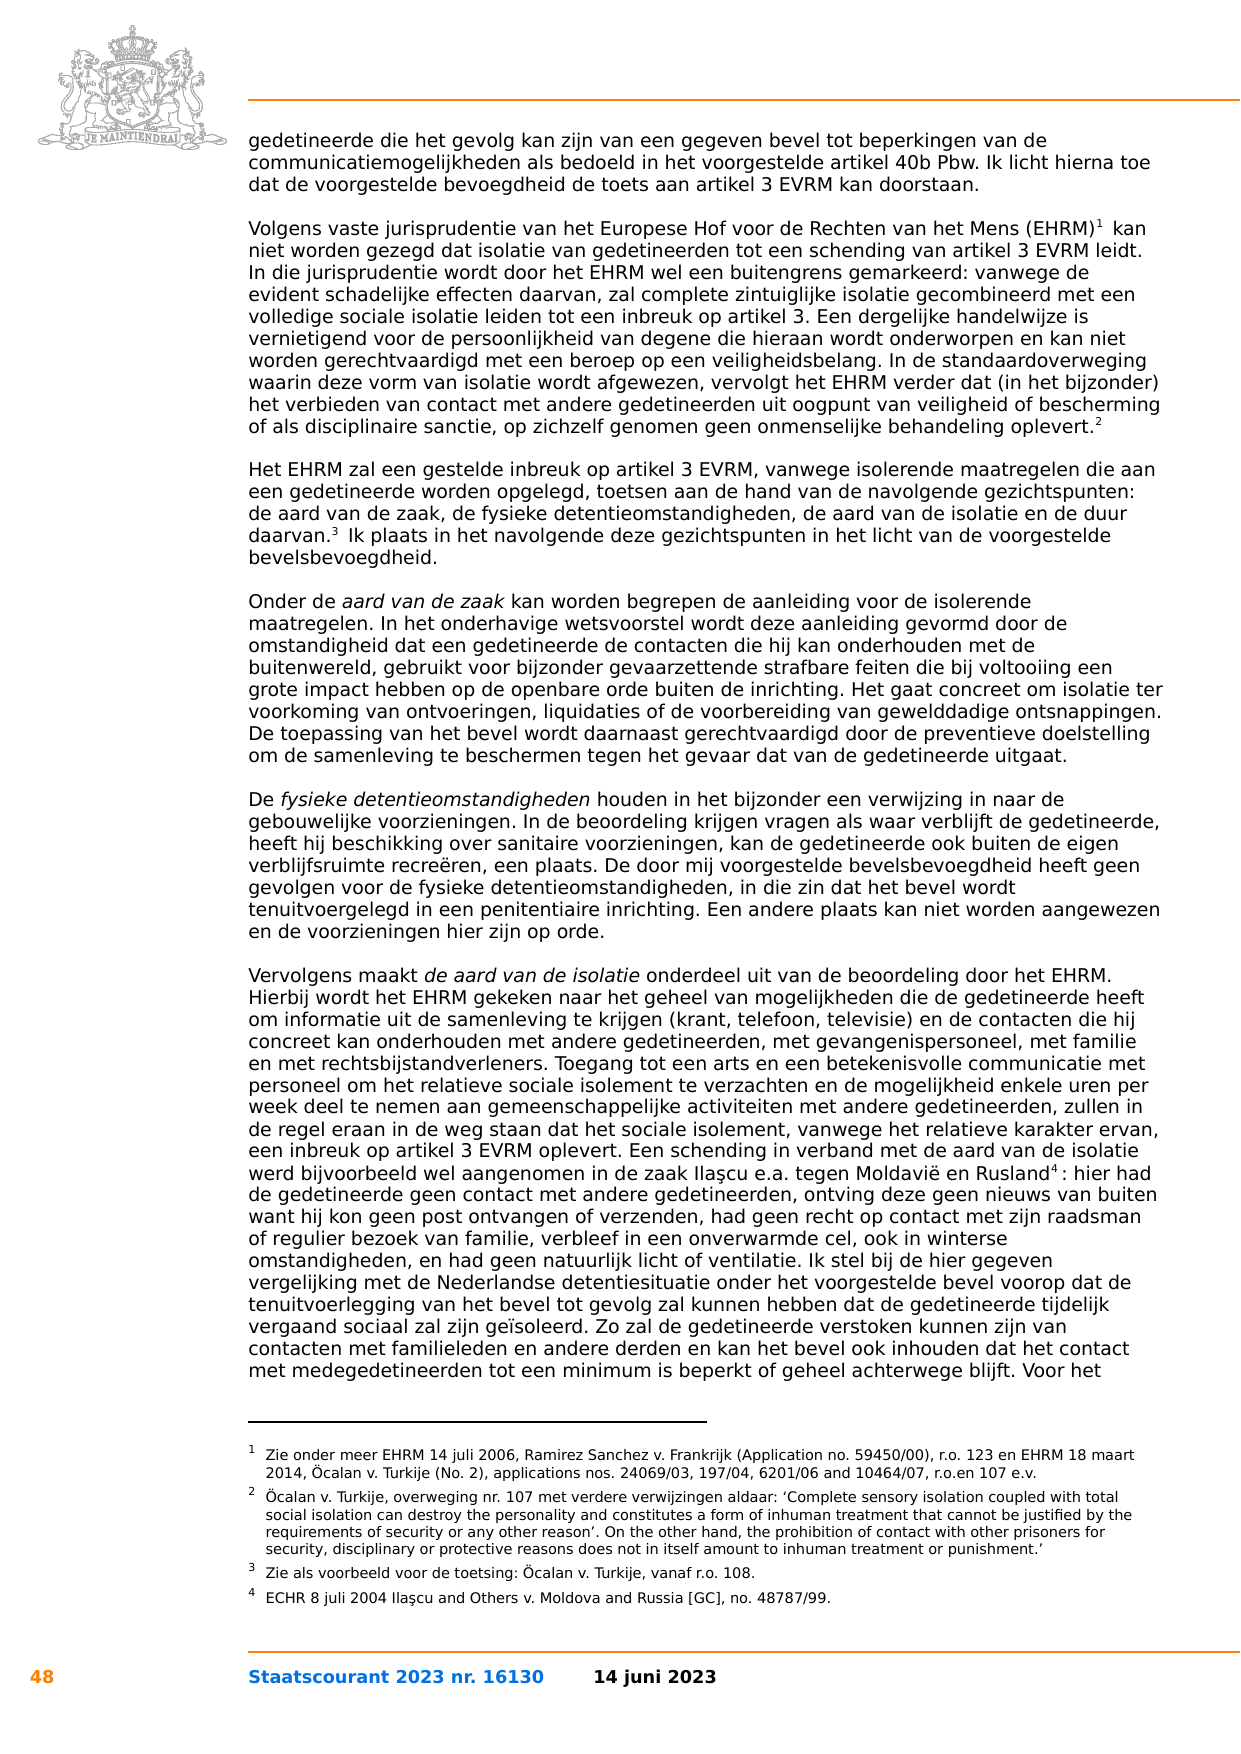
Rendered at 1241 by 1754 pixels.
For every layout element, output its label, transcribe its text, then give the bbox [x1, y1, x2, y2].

text Vervolgens maakt de aard van de isolatie onderdeel uit van de beoordeling door het EHRM. Hierbij wordt het EHRM gekeken naar het geheel van mogelijkheden die de gedetineerde heeft om informatie uit de samenleving te krijgen (krant, telefoon, televisie) en de contacten die hij concreet kan onderhouden met andere gedetineerden, met gevangenispersoneel, met familie en met rechtsbijstandverleners. Toegang tot een arts en een betekenisvolle communicatie met personeel om het relatieve sociale isolement te verzachten en de mogelijkheid enkele uren per week deel te nemen aan gemeenschappelijke activiteiten met andere gedetineerden, zullen in de regel eraan in de weg staan dat het sociale isolement, vanwege het relatieve karakter ervan, een inbreuk op artikel 3 EVRM oplevert. Een schending in verband met de aard van de isolatie werd bijvoorbeeld wel aangenomen in de zaak Ilaşcu e.a. tegen Moldavië en Rusland: hier had de gedetineerde geen contact met andere gedetineerden, ontving deze geen nieuws van buiten want hij kon geen post ontvangen of verzenden, had geen recht op contact met zijn raadsman of regulier bezoek van familie, verbleef in een onverwarmde cel, ook in winterse omstandigheden, en had geen natuurlijk licht of ventilatie. Ik stel bij de hier gegeven vergelijking met de Nederlandse detentiesituatie onder het voorgestelde bevel voorop dat de tenuitvoerlegging van het bevel tot gevolg zal kunnen hebben dat de gedetineerde tijdelijk vergaand sociaal zal zijn geïsoleerd. Zo zal de gedetineerde verstoken kunnen zijn van contacten met familieleden en andere derden en kan het bevel ook inhouden dat het contact met medegedetineerden tot een minimum is beperkt of geheel achterwege blijft. Voor het [248, 964, 1163, 1382]
text Zie als voorbeeld voor de toetsing: Öcalan v. Turkije, vanaf r.o. 108. [248, 1561, 1163, 1583]
text Öcalan v. Turkije, overweging nr. 107 met verdere verwijzingen aldaar: ‘Complete sensory isolation coupled with total social isolation can destroy the personality and constitutes a form of inhuman treatment that cannot be justified by the requirements of security or any other reason’. On the other hand, the prohibition of contact with other prisoners for security, disciplinary or protective reasons does not in itself amount to inhuman treatment or punishment.’ [248, 1485, 1163, 1558]
picture [38, 25, 227, 150]
text Zie onder meer EHRM 14 juli 2006, Ramirez Sanchez v. Frankrijk (Application no. 59450/00), r.o. 123 en EHRM 18 maart 2014, Öcalan v. Turkije (No. 2), applications nos. 24069/03, 197/04, 6201/06 and 10464/07, r.o.en 107 e.v. [248, 1443, 1163, 1482]
text ECHR 8 juli 2004 Ilaşcu and Others v. Moldova and Russia [GC], no. 48787/99. [248, 1586, 1163, 1608]
text Volgens vaste jurisprudentie van het Europese Hof voor de Rechten van het Mens (EHRM) kan niet worden gezegd dat isolatie van gedetineerden tot een schending van artikel 3 EVRM leidt. In die jurisprudentie wordt door het EHRM wel een buitengrens gemarkeerd: vanwege de evident schadelijke effecten daarvan, zal complete zintuiglijke isolatie gecombineerd met een volledige sociale isolatie leiden tot een inbreuk op artikel 3. Een dergelijke handelwijze is vernietigend voor de persoonlijkheid van degene die hieraan wordt onderworpen en kan niet worden gerechtvaardigd met een beroep op een veiligheidsbelang. In de standaardoverweging waarin deze vorm van isolatie wordt afgewezen, vervolgt het EHRM verder dat (in het bijzonder) het verbieden van contact met andere gedetineerden uit oogpunt van veiligheid of bescherming of als disciplinaire sanctie, op zichzelf genomen geen onmenselijke behandeling oplevert. [248, 218, 1163, 437]
text gedetineerde die het gevolg kan zijn van een gegeven bevel tot beperkingen van de communicatiemogelijkheden als bedoeld in het voorgestelde artikel 40b Pbw. Ik licht hierna toe dat de voorgestelde bevoegdheid de toets aan artikel 3 EVRM kan doorstaan. [248, 130, 1163, 196]
text De fysieke detentieomstandigheden houden in het bijzonder een verwijzing in naar de gebouwelijke voorzieningen. In de beoordeling krijgen vragen als waar verblijft de gedetineerde, heeft hij beschikking over sanitaire voorzieningen, kan de gedetineerde ook buiten de eigen verblijfsruimte recreëren, een plaats. De door mij voorgestelde bevelsbevoegdheid heeft geen gevolgen voor de fysieke detentieomstandigheden, in die zin dat het bevel wordt tenuitvoergelegd in een penitentiaire inrichting. Een andere plaats kan niet worden aangewezen en de voorzieningen hier zijn op orde. [248, 789, 1163, 943]
text Het EHRM zal een gestelde inbreuk op artikel 3 EVRM, vanwege isolerende maatregelen die aan een gedetineerde worden opgelegd, toetsen aan de hand van de navolgende gezichtspunten: de aard van de zaak, de fysieke detentieomstandigheden, de aard van de isolatie en de duur daarvan. Ik plaats in het navolgende deze gezichtspunten in het licht van de voorgestelde bevelsbevoegdheid. [248, 459, 1163, 569]
text Onder de aard van de zaak kan worden begrepen de aanleiding voor de isolerende maatregelen. In het onderhavige wetsvoorstel wordt deze aanleiding gevormd door de omstandigheid dat een gedetineerde de contacten die hij kan onderhouden met de buitenwereld, gebruikt voor bijzonder gevaarzettende strafbare feiten die bij voltooiing een grote impact hebben op de openbare orde buiten de inrichting. Het gaat concreet om isolatie ter voorkoming van ontvoeringen, liquidaties of de voorbereiding van gewelddadige ontsnappingen. De toepassing van het bevel wordt daarnaast gerechtvaardigd door de preventieve doelstelling om de samenleving te beschermen tegen het gevaar dat van de gedetineerde uitgaat. [248, 591, 1163, 767]
